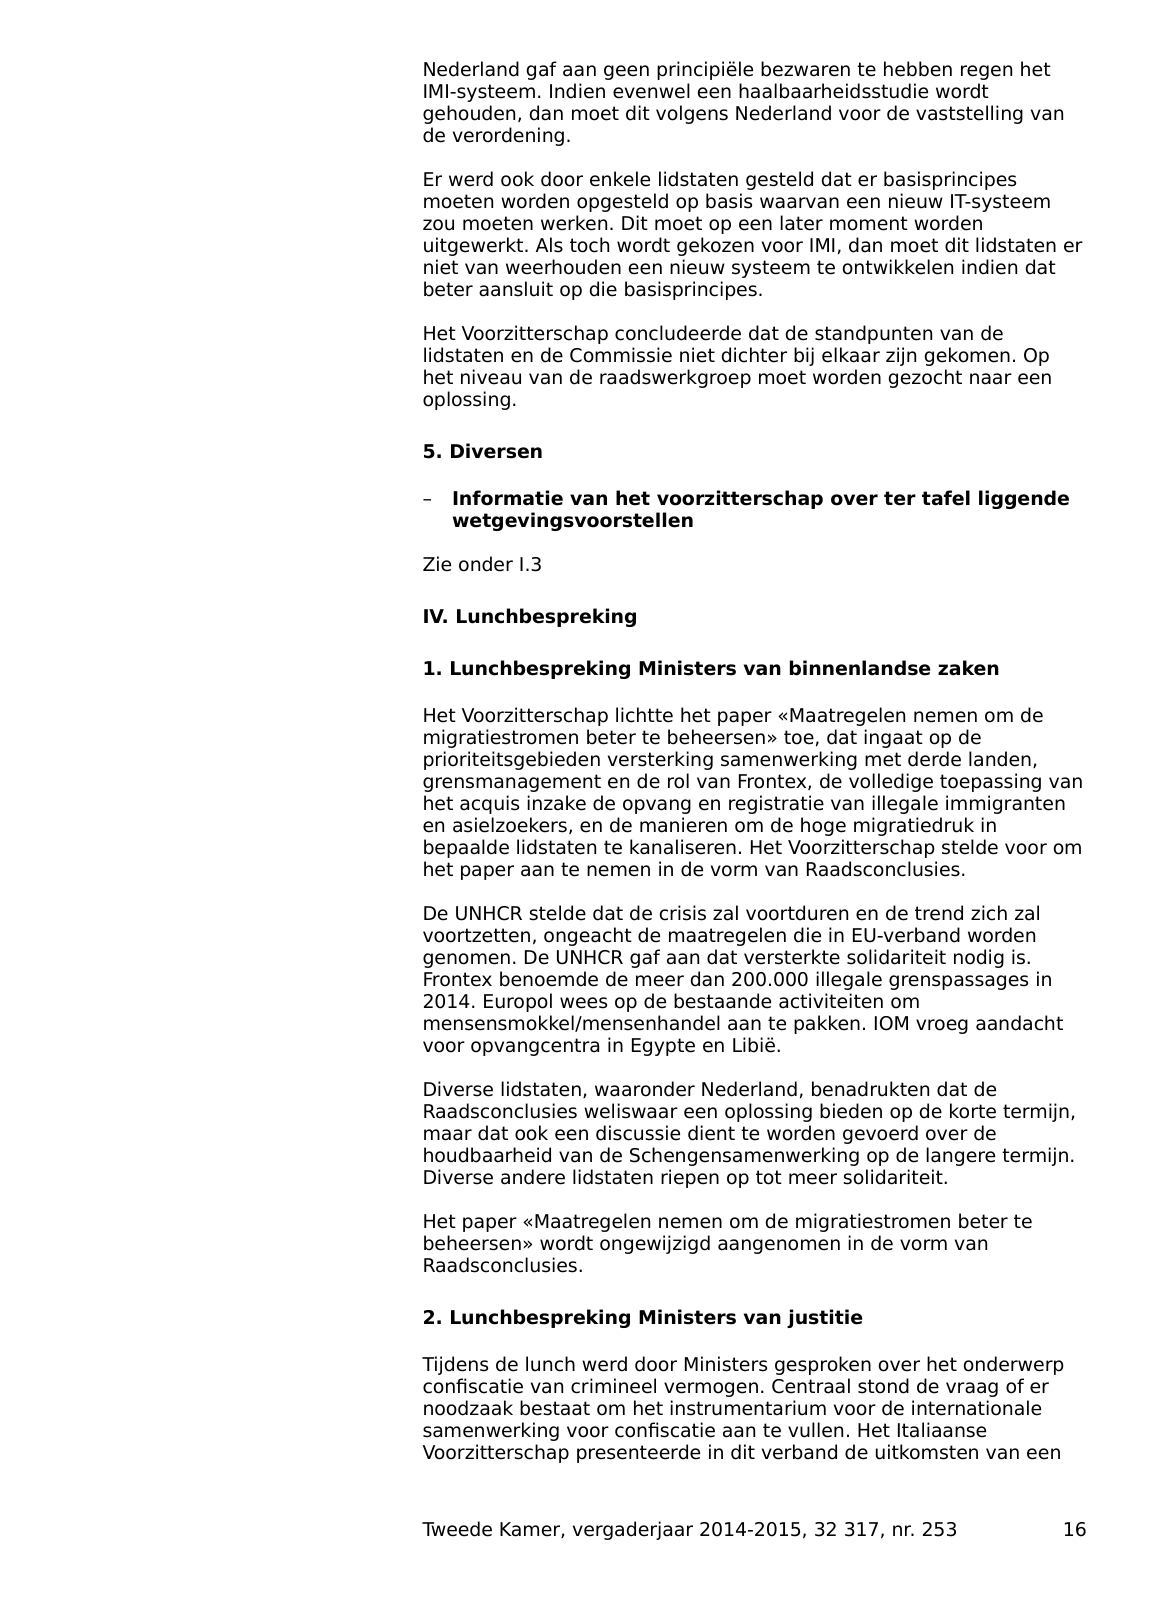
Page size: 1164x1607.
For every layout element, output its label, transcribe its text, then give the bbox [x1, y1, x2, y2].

text De UNHCR stelde dat de crisis zal voortduren en de trend zich zal voortzetten, ongeacht de maatregelen die in EU-verband worden genomen. De UNHCR gaf aan dat versterkte solidariteit nodig is. Frontex benoemde de meer dan 200.000 illegale grenspassages in 2014. Europol wees op de bestaande activiteiten om mensensmokkel/mensenhandel aan te pakken. IOM vroeg aandacht voor opvangcentra in Egypte en Libië. [422, 903, 1087, 1057]
subtitle IV. Lunchbespreking [422, 606, 1087, 628]
text Nederland gaf aan geen principiële bezwaren te hebben regen het IMI-systeem. Indien evenwel een haalbaarheidsstudie wordt gehouden, dan moet dit volgens Nederland voor de vaststelling van de verordening. [422, 59, 1087, 147]
text Zie onder I.3 [422, 554, 1087, 576]
subtitle 1. Lunchbespreking Ministers van binnenlandse zaken [422, 658, 1087, 680]
text Diverse lidstaten, waaronder Nederland, benadrukten dat de Raadsconclusies weliswaar een oplossing bieden op de korte termijn, maar dat ook een discussie dient te worden gevoerd over de houdbaarheid van de Schengensamenwerking op de langere termijn. Diverse andere lidstaten riepen op tot meer solidariteit. [422, 1079, 1087, 1189]
text Het paper «Maatregelen nemen om de migratiestromen beter te beheersen» wordt ongewijzigd aangenomen in de vorm van Raadsconclusies. [422, 1211, 1087, 1277]
subtitle 2. Lunchbespreking Ministers van justitie [422, 1307, 1087, 1329]
text Het Voorzitterschap concludeerde dat de standpunten van de lidstaten en de Commissie niet dichter bij elkaar zijn gekomen. Op het niveau van de raadswerkgroep moet worden gezocht naar een oplossing. [422, 323, 1087, 411]
text Tijdens de lunch werd door Ministers gesproken over het onderwerp confiscatie van crimineel vermogen. Centraal stond de vraag of er noodzaak bestaat om het instrumentarium voor de internationale samenwerking voor confiscatie aan te vullen. Het Italiaanse Voorzitterschap presenteerde in dit verband de uitkomsten van een [422, 1354, 1087, 1464]
text Het Voorzitterschap lichtte het paper «Maatregelen nemen om de migratiestromen beter te beheersen» toe, dat ingaat op de prioriteitsgebieden versterking samenwerking met derde landen, grensmanagement en de rol van Frontex, de volledige toepassing van het acquis inzake de opvang en registratie van illegale immigranten en asielzoekers, en de manieren om de hoge migratiedruk in bepaalde lidstaten te kanaliseren. Het Voorzitterschap stelde voor om het paper aan te nemen in de vorm van Raadsconclusies. [422, 705, 1087, 881]
subtitle 5. Diversen [422, 441, 1087, 463]
text – Informatie van het voorzitterschap over ter tafel liggende wetgevingsvoorstellen [422, 488, 1087, 532]
text Er werd ook door enkele lidstaten gesteld dat er basisprincipes moeten worden opgesteld op basis waarvan een nieuw IT-systeem zou moeten werken. Dit moet op een later moment worden uitgewerkt. Als toch wordt gekozen voor IMI, dan moet dit lidstaten er niet van weerhouden een nieuw systeem te ontwikkelen indien dat beter aansluit op die basisprincipes. [422, 169, 1087, 301]
